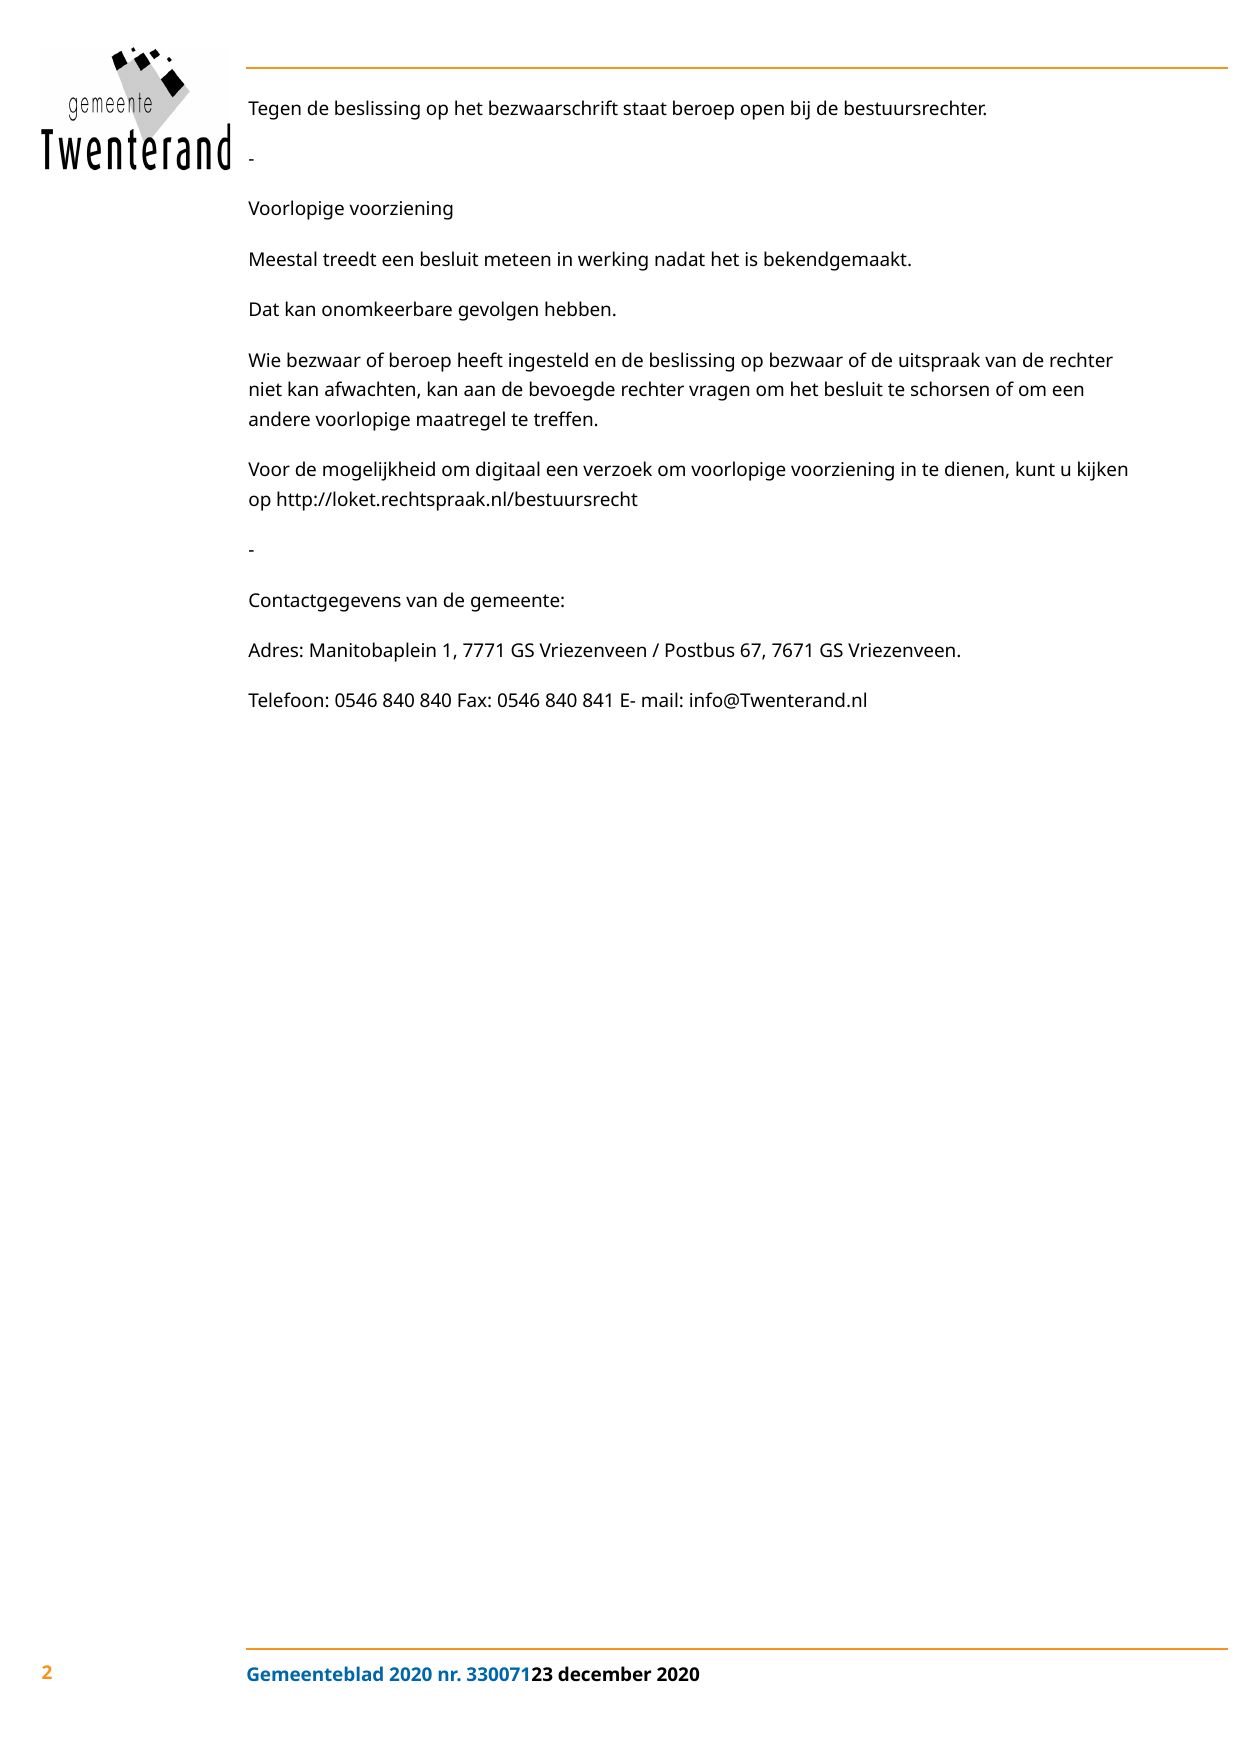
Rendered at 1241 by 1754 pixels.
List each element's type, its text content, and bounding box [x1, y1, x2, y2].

text Adres: Manitobaplein 1, 7771 GS Vriezenveen / Postbus 67, 7671 GS Vriezenveen. [248, 637, 1152, 663]
text Voorlopige voorziening [248, 196, 1152, 221]
text Meestal treedt een besluit meteen in werking nadat het is bekendgemaakt. [248, 246, 1152, 272]
text Contactgegevens van de gemeente: [248, 587, 1152, 613]
text - [248, 145, 1152, 171]
text Dat kan onomkeerbare gevolgen hebben. [248, 296, 1152, 322]
text Tegen de beslissing op het bezwaarschrift staat beroep open bij de bestuursrechter. [248, 95, 1152, 121]
text Voor de mogelijkheid om digitaal een verzoek om voorlopige voorziening in te dienen, kunt u kijken op http://loket.rechtspraak.nl/bestuursrecht [248, 456, 1152, 512]
text Telefoon: 0546 840 840 Fax: 0546 840 841 E- mail: info@Twenterand.nl [248, 688, 1152, 713]
picture [41, 47, 231, 172]
text Wie bezwaar of beroep heeft ingesteld en de beslissing op bezwaar of de uitspraak van de rechter niet kan afwachten, kan aan de bevoegde rechter vragen om het besluit te schorsen of om een andere voorlopige maatregel te treffen. [248, 347, 1152, 432]
text - [248, 536, 1152, 562]
